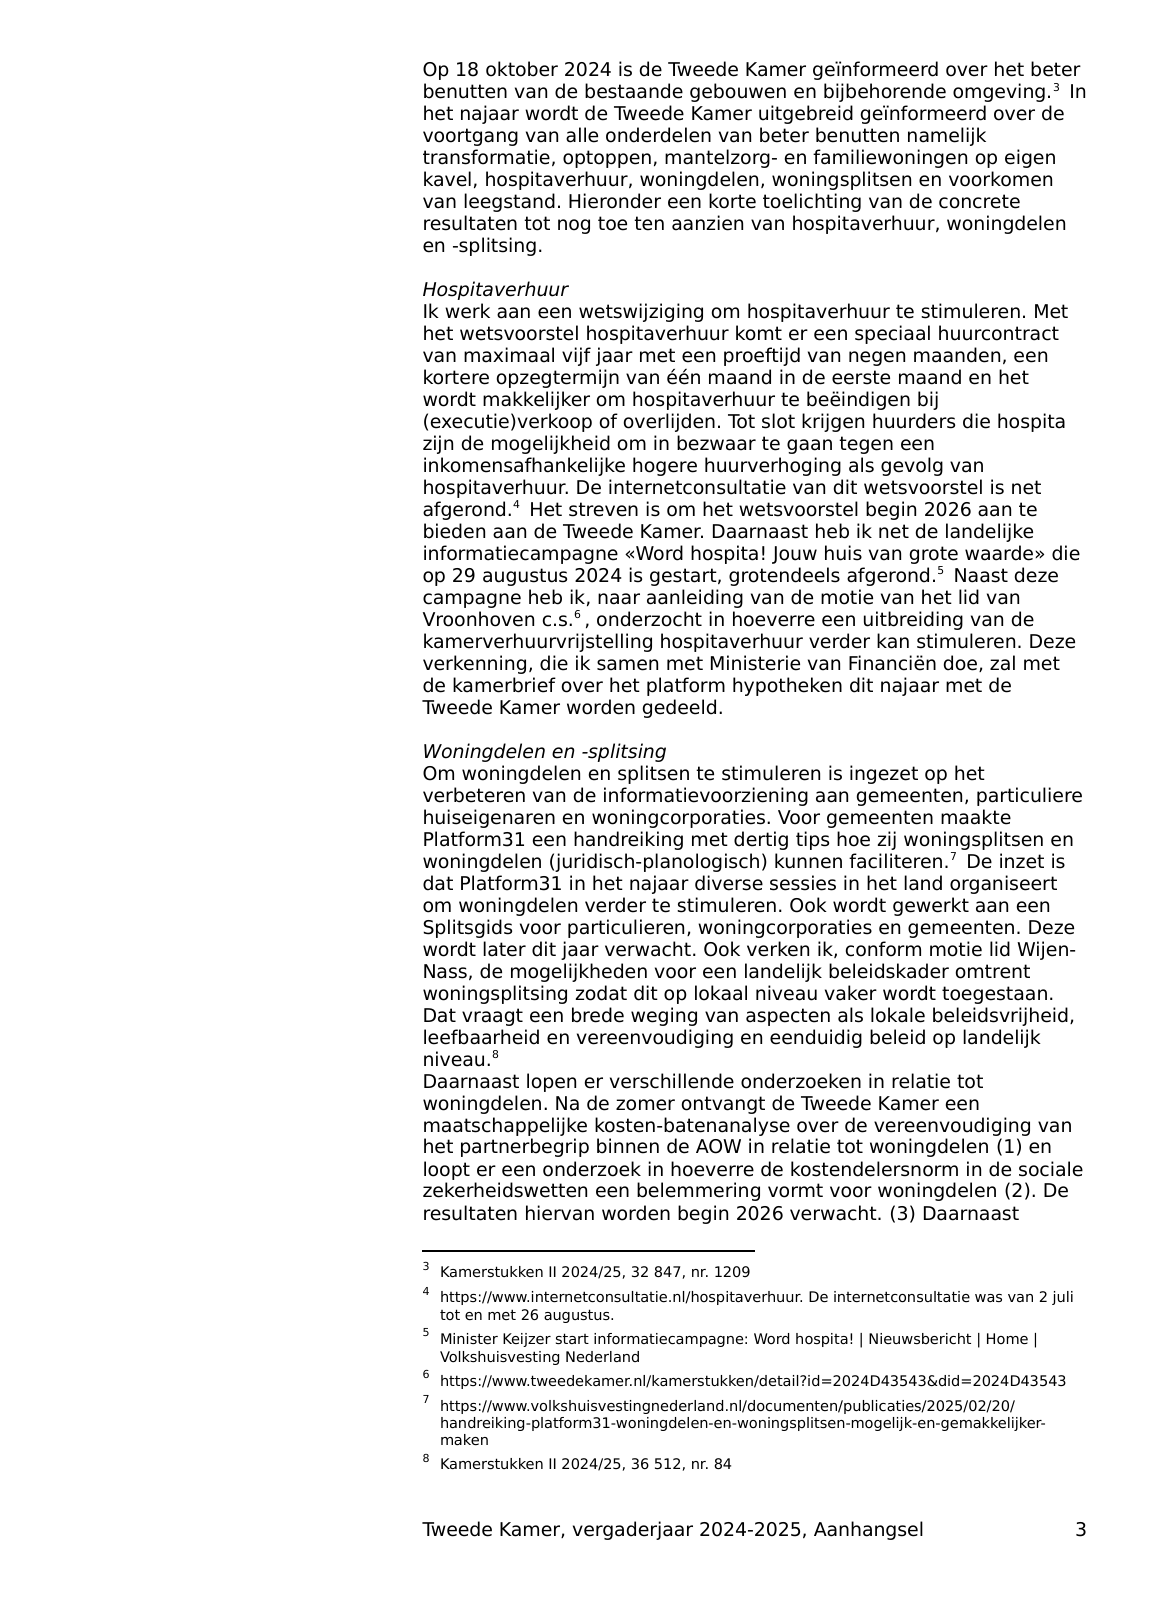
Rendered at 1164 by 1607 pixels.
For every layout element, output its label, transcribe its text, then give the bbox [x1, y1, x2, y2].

text Minister Keijzer start informatiecampagne: Word hospita! | Nieuwsbericht | Home | Volkshuisvesting Nederland [422, 1327, 1087, 1366]
text Hospitaverhuur [422, 279, 1087, 301]
text Om woningdelen en splitsen te stimuleren is ingezet op het verbeteren van de informatievoorziening aan gemeenten, particuliere huiseigenaren en woningcorporaties. Voor gemeenten maakte Platform31 een handreiking met dertig tips hoe zij woningsplitsen en woningdelen (juridisch-planologisch) kunnen faciliteren. De inzet is dat Platform31 in het najaar diverse sessies in het land organiseert om woningdelen verder te stimuleren. Ook wordt gewerkt aan een Splitsgids voor particulieren, woningcorporaties en gemeenten. Deze wordt later dit jaar verwacht. Ook verken ik, conform motie lid Wijen-Nass, de mogelijkheden voor een landelijk beleidskader omtrent woningsplitsing zodat dit op lokaal niveau vaker wordt toegestaan. Dat vraagt een brede weging van aspecten als lokale beleidsvrijheid, leefbaarheid en vereenvoudiging en eenduidig beleid op landelijk niveau. [422, 763, 1087, 1071]
text Ik werk aan een wetswijziging om hospitaverhuur te stimuleren. Met het wetsvoorstel hospitaverhuur komt er een speciaal huurcontract van maximaal vijf jaar met een proeftijd van negen maanden, een kortere opzegtermijn van één maand in de eerste maand en het wordt makkelijker om hospitaverhuur te beëindigen bij (executie)verkoop of overlijden. Tot slot krijgen huurders die hospita zijn de mogelijkheid om in bezwaar te gaan tegen een inkomensafhankelijke hogere huurverhoging als gevolg van hospitaverhuur. De internetconsultatie van dit wetsvoorstel is net afgerond. Het streven is om het wetsvoorstel begin 2026 aan te bieden aan de Tweede Kamer. Daarnaast heb ik net de landelijke informatiecampagne «Word hospita! Jouw huis van grote waarde» die op 29 augustus 2024 is gestart, grotendeels afgerond. Naast deze campagne heb ik, naar aanleiding van de motie van het lid van Vroonhoven c.s., onderzocht in hoeverre een uitbreiding van de kamerverhuurvrijstelling hospitaverhuur verder kan stimuleren. Deze verkenning, die ik samen met Ministerie van Financiën doe, zal met de kamerbrief over het platform hypotheken dit najaar met de Tweede Kamer worden gedeeld. [422, 301, 1087, 719]
text Woningdelen en -splitsing [422, 741, 1087, 763]
text Daarnaast lopen er verschillende onderzoeken in relatie tot woningdelen. Na de zomer ontvangt de Tweede Kamer een maatschappelijke kosten-batenanalyse over de vereenvoudiging van het partnerbegrip binnen de AOW in relatie tot woningdelen (1) en loopt er een onderzoek in hoeverre de kostendelersnorm in de sociale zekerheidswetten een belemmering vormt voor woningdelen (2). De resultaten hiervan worden begin 2026 verwacht. (3) Daarnaast [422, 1071, 1087, 1224]
text Kamerstukken II 2024/25, 36 512, nr. 84 [422, 1452, 1087, 1474]
text https://www.internetconsultatie.nl/hospitaverhuur. De internetconsultatie was van 2 juli tot en met 26 augustus. [422, 1285, 1087, 1324]
text https://www.tweedekamer.nl/kamerstukken/detail?id=2024D43543&did=2024D43543 [422, 1368, 1087, 1391]
text Kamerstukken II 2024/25, 32 847, nr. 1209 [422, 1260, 1087, 1282]
text https://www.volkshuisvestingnederland.nl/documenten/publicaties/2025/02/20/ handreiking-platform31-woningdelen-en-woningsplitsen-mogelijk-en-gemakkelijker-maken [422, 1393, 1087, 1449]
text Op 18 oktober 2024 is de Tweede Kamer geïnformeerd over het beter benutten van de bestaande gebouwen en bijbehorende omgeving. In het najaar wordt de Tweede Kamer uitgebreid geïnformeerd over de voortgang van alle onderdelen van beter benutten namelijk transformatie, optoppen, mantelzorg- en familiewoningen op eigen kavel, hospitaverhuur, woningdelen, woningsplitsen en voorkomen van leegstand. Hieronder een korte toelichting van de concrete resultaten tot nog toe ten aanzien van hospitaverhuur, woningdelen en -splitsing. [422, 59, 1087, 257]
